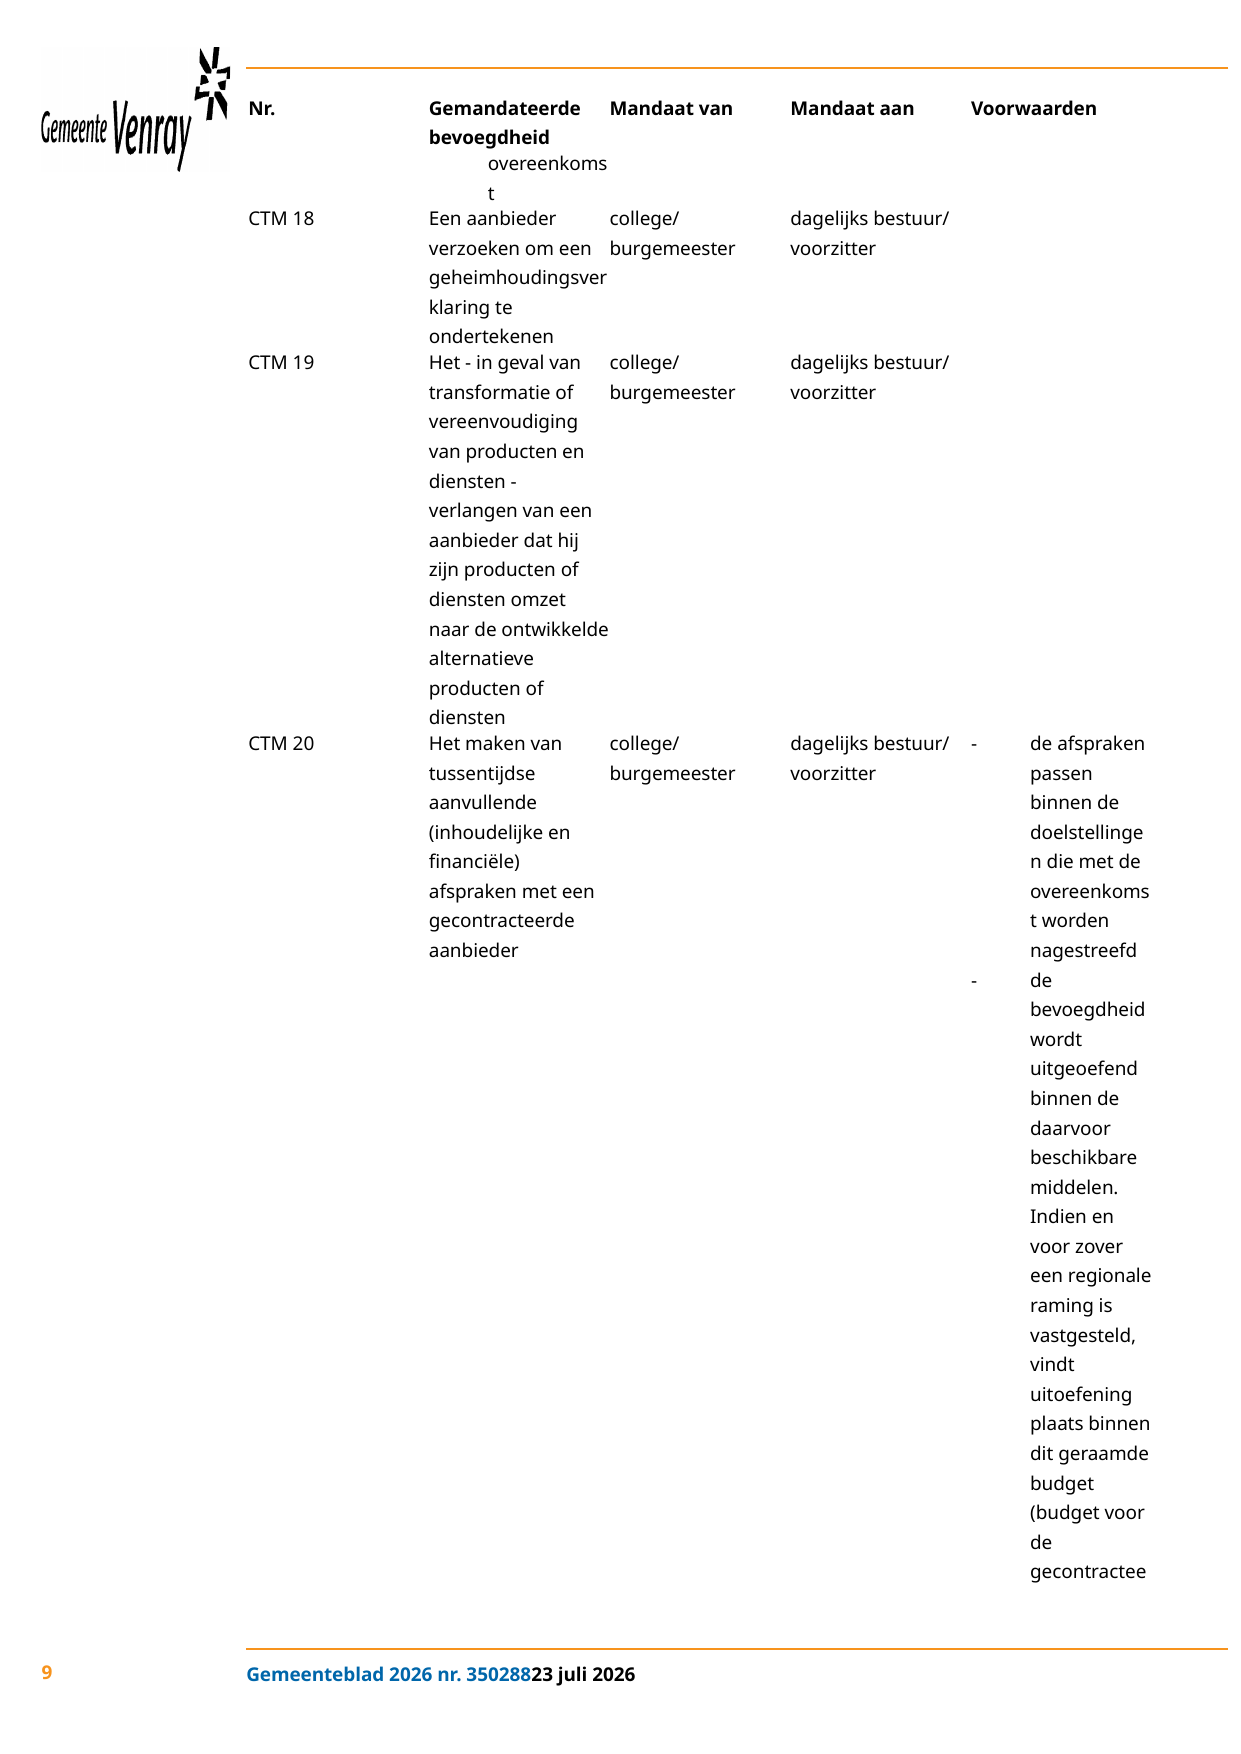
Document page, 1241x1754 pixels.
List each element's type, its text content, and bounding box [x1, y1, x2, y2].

table_cell Het - in geval van transformatie of vereenvoudiging van producten en diensten - verlangen van een aanbieder dat hij zijn producten of diensten omzet naar de ontwikkelde alternatieve producten of diensten [429, 350, 609, 730]
table_cell [248, 150, 429, 205]
table_cell CTM 19 [248, 350, 429, 730]
table_cell CTM 18 [248, 205, 429, 349]
table_header Nr. [248, 95, 429, 150]
picture [41, 47, 231, 172]
table_cell [609, 150, 790, 205]
table_header Voorwaarden [971, 95, 1152, 150]
table_cell college/ burgemeester [609, 730, 790, 1584]
table_cell [971, 350, 1152, 730]
table_cell overeenkomst [429, 150, 609, 205]
table_cell [790, 150, 971, 205]
table_cell dagelijks bestuur/ voorzitter [790, 350, 971, 730]
table_cell [971, 150, 1152, 205]
table_cell de afspraken passen binnen de doelstellingen die met de overeenkomst worden nagestreefd de bevoegdheid wordt uitgeoefend binnen de daarvoor beschikbare middelen. Indien en voor zover een regionale raming is vastgesteld, vindt uitoefening plaats binnen dit geraamde budget (budget voor de gecontractee [971, 730, 1152, 1584]
table_header Mandaat aan [790, 95, 971, 150]
table_cell dagelijks bestuur/ voorzitter [790, 730, 971, 1584]
table_cell Een aanbieder verzoeken om een geheimhoudingsverklaring te ondertekenen [429, 205, 609, 349]
table_cell dagelijks bestuur/ voorzitter [790, 205, 971, 349]
table_cell [971, 205, 1152, 349]
table_header Gemandateerde bevoegdheid [429, 95, 609, 150]
table_cell college/ burgemeester [609, 205, 790, 349]
table_cell CTM 20 [248, 730, 429, 1584]
table_cell Het maken van tussentijdse aanvullende (inhoudelijke en financiële) afspraken met een gecontracteerde aanbieder [429, 730, 609, 1584]
table_header Mandaat van [609, 95, 790, 150]
table_cell college/ burgemeester [609, 350, 790, 730]
